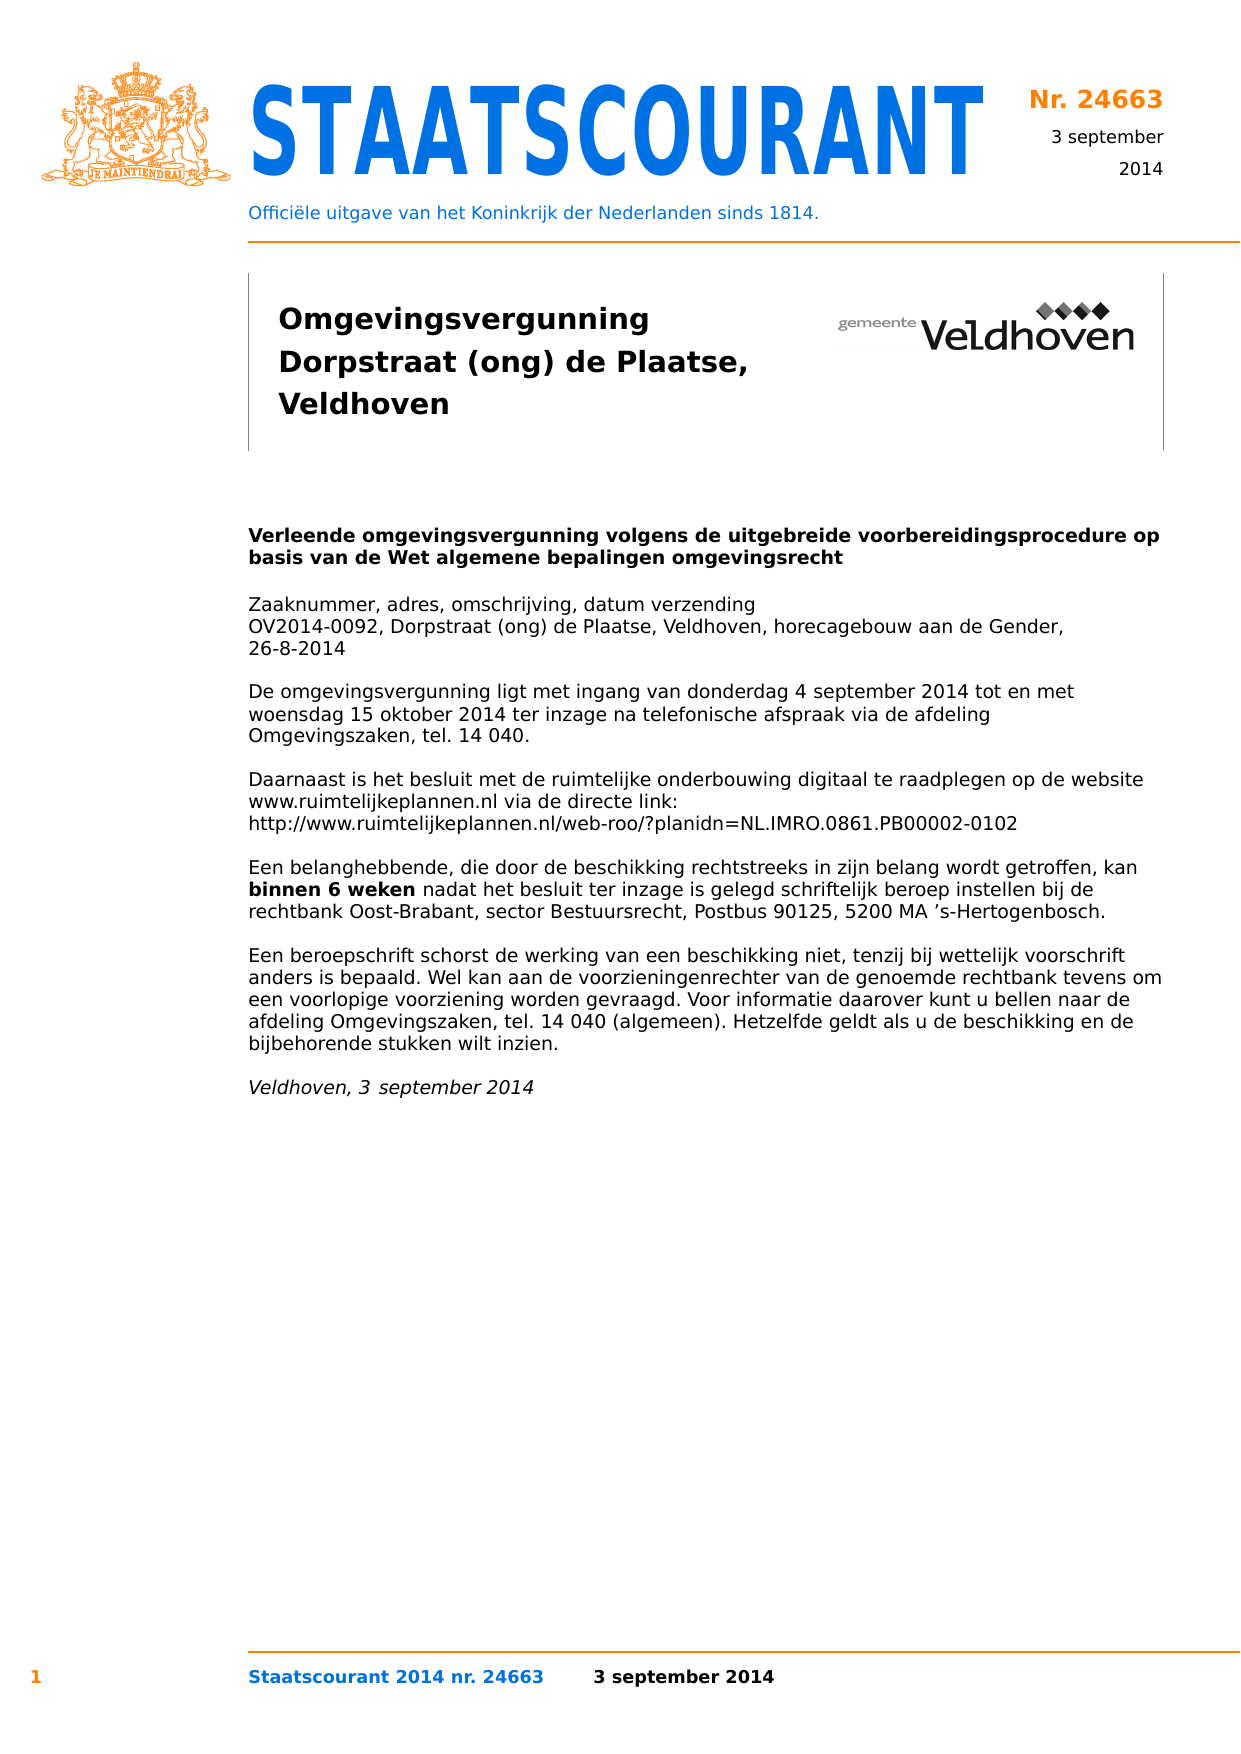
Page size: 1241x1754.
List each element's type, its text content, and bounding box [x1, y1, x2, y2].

table_cell 2014 [998, 153, 1240, 203]
text http://www.ruimtelijkeplannen.nl/web-roo/?planidn=NL.IMRO.0861.PB00002-0102 [248, 813, 1163, 835]
table_header Nr. 24663 [998, 62, 1240, 121]
text OV2014-0092, Dorpstraat (ong) de Plaatse, Veldhoven, horecagebouw aan de Gender, [248, 616, 1163, 638]
text Daarnaast is het besluit met de ruimtelijke onderbouwing digitaal te raadplegen op de website www.ruimtelijkeplannen.nl via de directe link: [248, 769, 1163, 813]
picture [41, 62, 231, 186]
table_header [25, 62, 248, 241]
text Veldhoven, 3 september 2014 [248, 1077, 1163, 1099]
text Zaaknummer, adres, omschrijving, datum verzending [248, 594, 1163, 616]
picture [838, 302, 1134, 350]
table_header STAATSCOURANT [248, 62, 998, 203]
subtitle Omgevingsvergunning Dorpstraat (ong) de Plaatse, Veldhoven [249, 273, 1163, 451]
table_cell Officiële uitgave van het Koninkrijk der Nederlanden sinds 1814. [248, 203, 1240, 241]
subtitle Verleende omgevingsvergunning volgens de uitgebreide voorbereidingsprocedure op basis van de Wet algemene bepalingen omgevingsrecht [248, 525, 1163, 569]
text 26-8-2014 [248, 638, 1163, 659]
table_cell 3 september [998, 121, 1240, 153]
text Een belanghebbende, die door de beschikking rechtstreeks in zijn belang wordt getroffen, kan binnen 6 weken nadat het besluit ter inzage is gelegd schriftelijk beroep instellen bij de rechtbank Oost-Brabant, sector Bestuursrecht, Postbus 90125, 5200 MA ’s-Hertogenbosch. [248, 857, 1163, 923]
text Een beroepschrift schorst de werking van een beschikking niet, tenzij bij wettelijk voorschrift anders is bepaald. Wel kan aan de voorzieningenrechter van de genoemde rechtbank tevens om een voorlopige voorziening worden gevraagd. Voor informatie daarover kunt u bellen naar de afdeling Omgevingszaken, tel. 14 040 (algemeen). Hetzelfde geldt als u de beschikking en de bijbehorende stukken wilt inzien. [248, 945, 1163, 1055]
text De omgevingsvergunning ligt met ingang van donderdag 4 september 2014 tot en met woensdag 15 oktober 2014 ter inzage na telefonische afspraak via de afdeling Omgevingszaken, tel. 14 040. [248, 681, 1163, 747]
